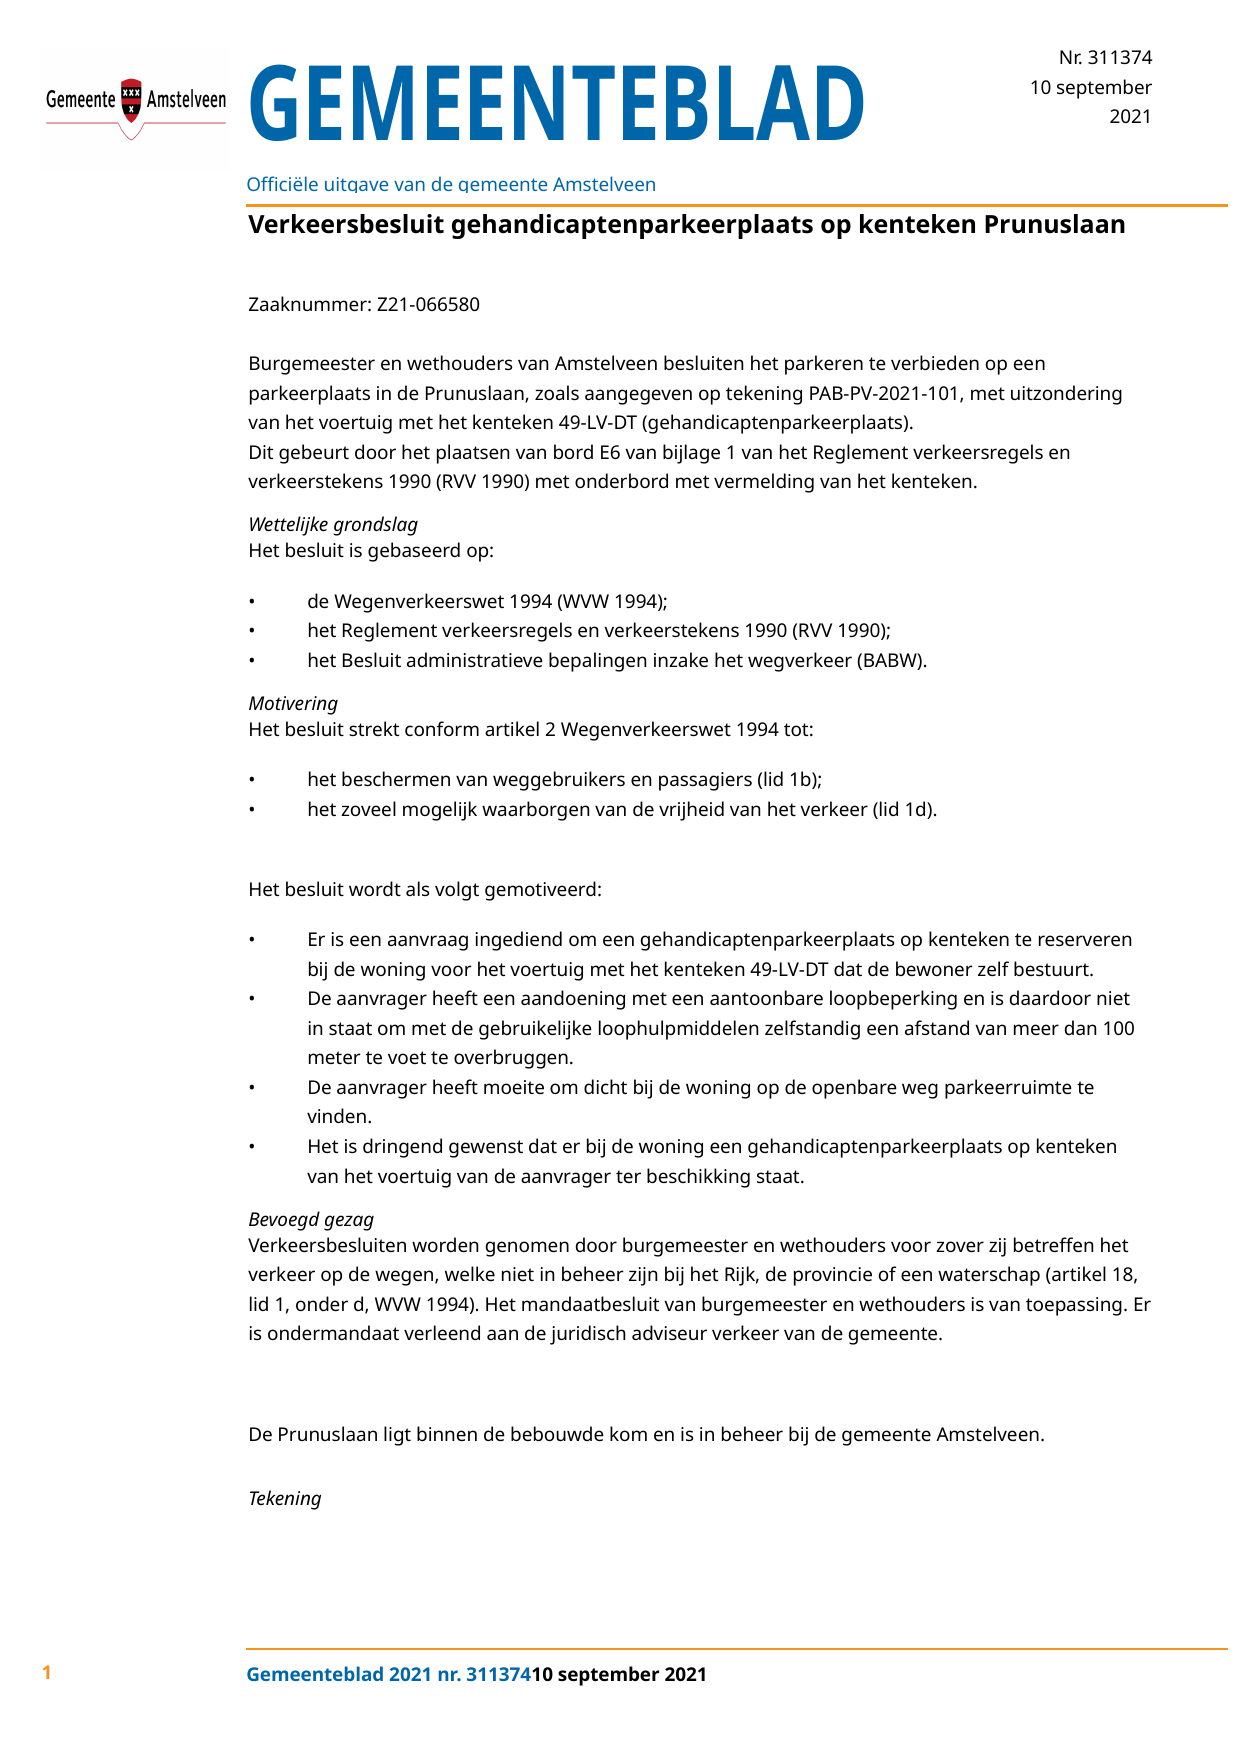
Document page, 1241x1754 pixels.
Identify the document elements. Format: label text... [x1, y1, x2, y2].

text Tekening [248, 1485, 1152, 1511]
text Bevoegd gezag [248, 1206, 1152, 1232]
text Wettelijke grondslag [248, 512, 1152, 537]
picture [41, 47, 231, 172]
text Het besluit wordt als volgt gemotiveerd: [248, 876, 1152, 902]
list Het is dringend gewenst dat er bij de woning een gehandicaptenparkeerplaats op kenteken van het voertuig van de aanvrager ter beschikking staat. [248, 1133, 1152, 1189]
text Zaaknummer: Z21-066580 [248, 291, 1152, 317]
list het beschermen van weggebruikers en passagiers (lid 1b); [248, 766, 1152, 792]
list het Reglement verkeersregels en verkeerstekens 1990 (RVV 1990); [248, 617, 1152, 643]
list Er is een aanvraag ingediend om een gehandicaptenparkeerplaats op kenteken te reserveren bij de woning voor het voertuig met het kenteken 49-LV-DT dat de bewoner zelf bestuurt. [248, 926, 1152, 982]
text Burgemeester en wethouders van Amstelveen besluiten het parkeren te verbieden op een parkeerplaats in de Prunuslaan, zoals aangegeven op tekening PAB-PV-2021-101, met uitzondering van het voertuig met het kenteken 49-LV-DT (gehandicaptenparkeerplaats). [248, 350, 1152, 435]
text Motivering [248, 690, 1152, 716]
list het zoveel mogelijk waarborgen van de vrijheid van het verkeer (lid 1d). [248, 796, 1152, 822]
list De aanvrager heeft een aandoening met een aantoonbare loopbeperking en is daardoor niet in staat om met de gebruikelijke loophulpmiddelen zelfstandig een afstand van meer dan 100 meter te voet te overbruggen. [248, 985, 1152, 1070]
text Dit gebeurt door het plaatsen van bord E6 van bijlage 1 van het Reglement verkeersregels en verkeerstekens 1990 (RVV 1990) met onderbord met vermelding van het kenteken. [248, 439, 1152, 494]
list het Besluit administratieve bepalingen inzake het wegverkeer (BABW). [248, 647, 1152, 673]
text De Prunuslaan ligt binnen de bebouwde kom en is in beheer bij de gemeente Amstelveen. [248, 1421, 1152, 1447]
text Het besluit strekt conform artikel 2 Wegenverkeerswet 1994 tot: [248, 716, 1152, 742]
text Het besluit is gebaseerd op: [248, 537, 1152, 563]
list de Wegenverkeerswet 1994 (WVW 1994); [248, 588, 1152, 613]
text Verkeersbesluit gehandicaptenparkeerplaats op kenteken Prunuslaan [248, 207, 1152, 241]
text Verkeersbesluiten worden genomen door burgemeester en wethouders voor zover zij betreffen het verkeer op de wegen, welke niet in beheer zijn bij het Rijk, de provincie of een waterschap (artikel 18, lid 1, onder d, WVW 1994). Het mandaatbesluit van burgemeester en wethouders is van toepassing. Er is ondermandaat verleend aan de juridisch adviseur verkeer van de gemeente. [248, 1232, 1152, 1346]
list De aanvrager heeft moeite om dicht bij de woning op de openbare weg parkeerruimte te vinden. [248, 1074, 1152, 1129]
